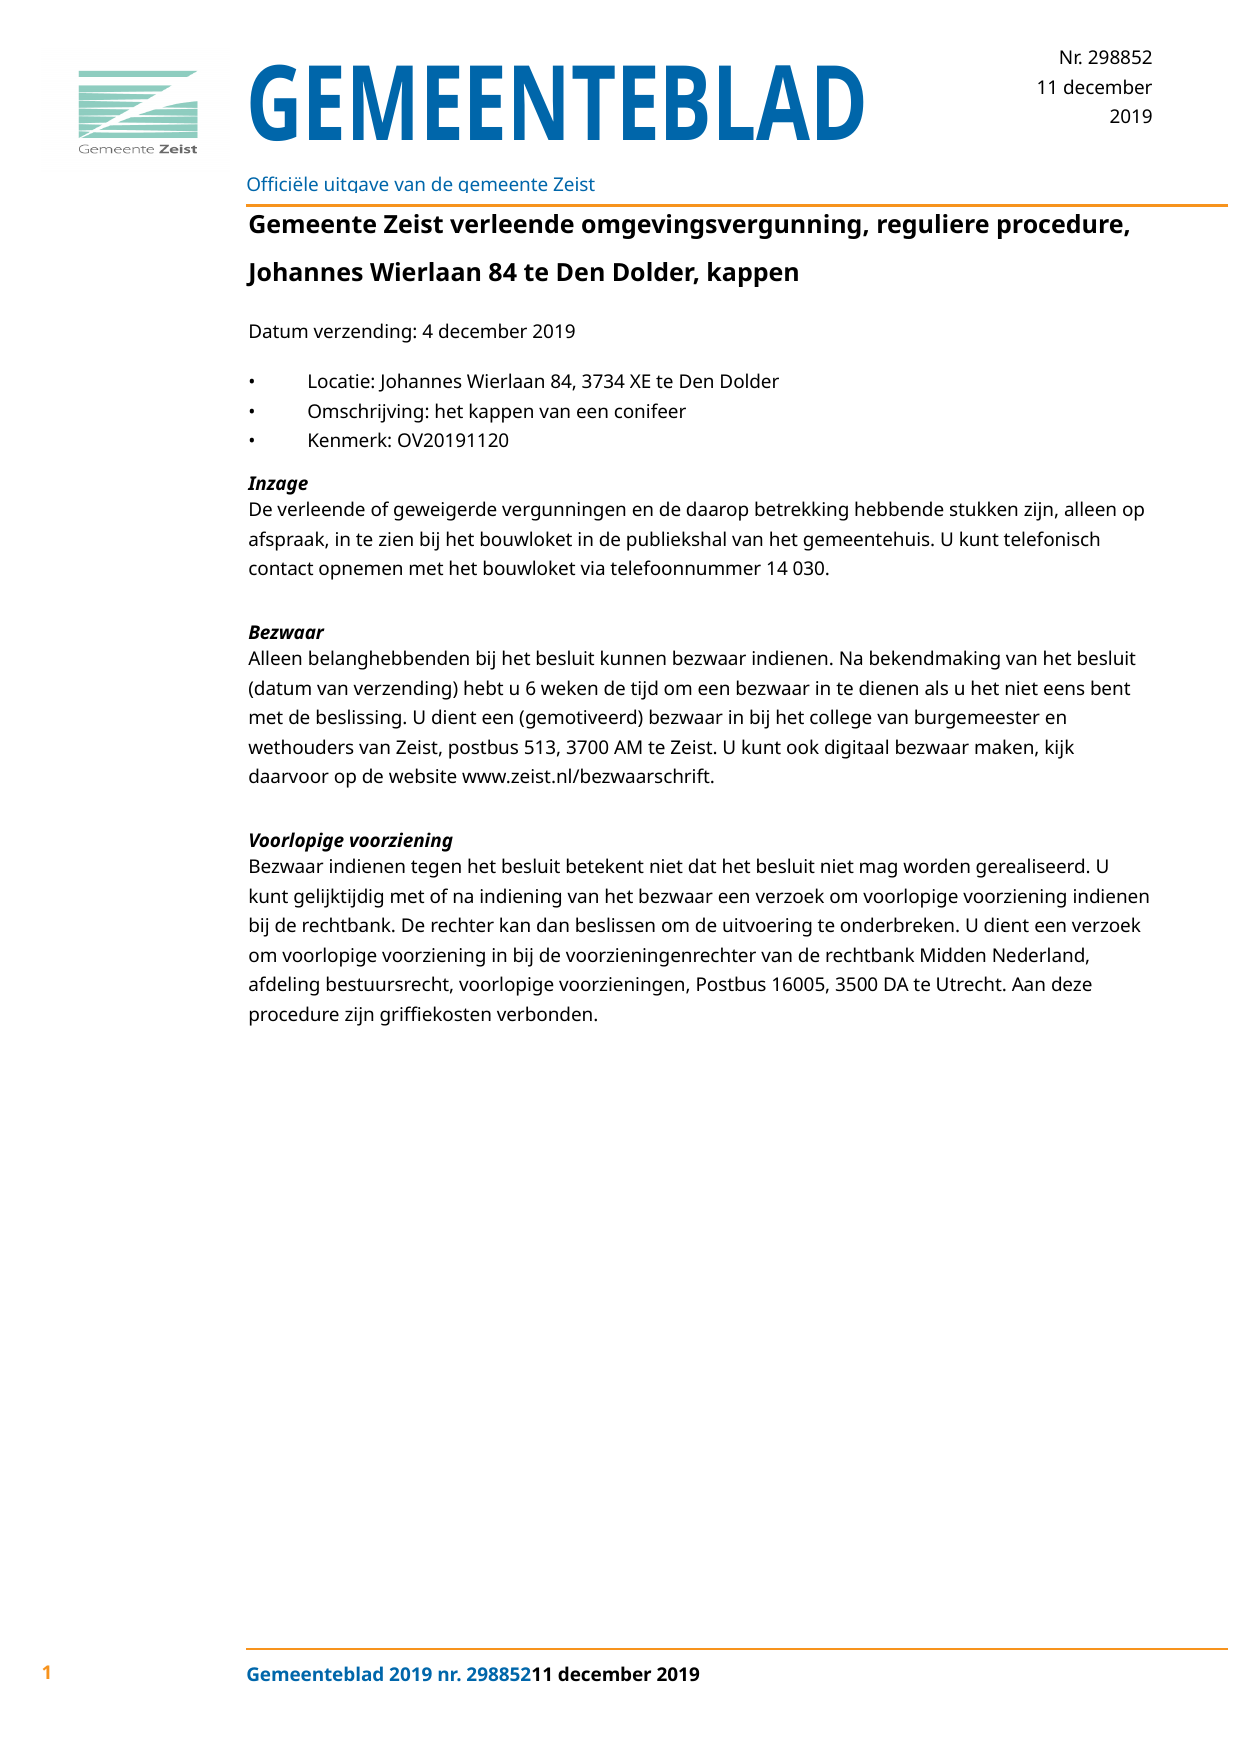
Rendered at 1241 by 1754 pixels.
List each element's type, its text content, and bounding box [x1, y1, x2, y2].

text Bezwaar [248, 619, 1152, 645]
text Inzage [248, 471, 1152, 496]
list Kenmerk: OV20191120 [248, 427, 1152, 453]
text De verleende of geweigerde vergunningen en de daarop betrekking hebbende stukken zijn, alleen op afspraak, in te zien bij het bouwloket in de publiekshal van het gemeentehuis. U kunt telefonisch contact opnemen met het bouwloket via telefoonnummer 14 030. [248, 496, 1152, 581]
text Datum verzending: 4 december 2019 [248, 318, 1152, 344]
text Voorlopige voorziening [248, 827, 1152, 853]
text Gemeente Zeist verleende omgevingsvergunning, reguliere procedure, Johannes Wierlaan 84 te Den Dolder, kappen [248, 207, 1152, 288]
text Alleen belanghebbenden bij het besluit kunnen bezwaar indienen. Na bekendmaking van het besluit (datum van verzending) hebt u 6 weken de tijd om een bezwaar in te dienen als u het niet eens bent met de beslissing. U dient een (gemotiveerd) bezwaar in bij het college van burgemeester en wethouders van Zeist, postbus 513, 3700 AM te Zeist. U kunt ook digitaal bezwaar maken, kijk daarvoor op de website www.zeist.nl/bezwaarschrift. [248, 645, 1152, 789]
picture [41, 47, 231, 172]
list Locatie: Johannes Wierlaan 84, 3734 XE te Den Dolder [248, 368, 1152, 394]
list Omschrijving: het kappen van een conifeer [248, 398, 1152, 424]
text Bezwaar indienen tegen het besluit betekent niet dat het besluit niet mag worden gerealiseerd. U kunt gelijktijdig met of na indiening van het bezwaar een verzoek om voorlopige voorziening indienen bij de rechtbank. De rechter kan dan beslissen om de uitvoering te onderbreken. U dient een verzoek om voorlopige voorziening in bij de voorzieningenrechter van de rechtbank Midden Nederland, afdeling bestuursrecht, voorlopige voorzieningen, Postbus 16005, 3500 DA te Utrecht. Aan deze procedure zijn griffiekosten verbonden. [248, 853, 1152, 1027]
